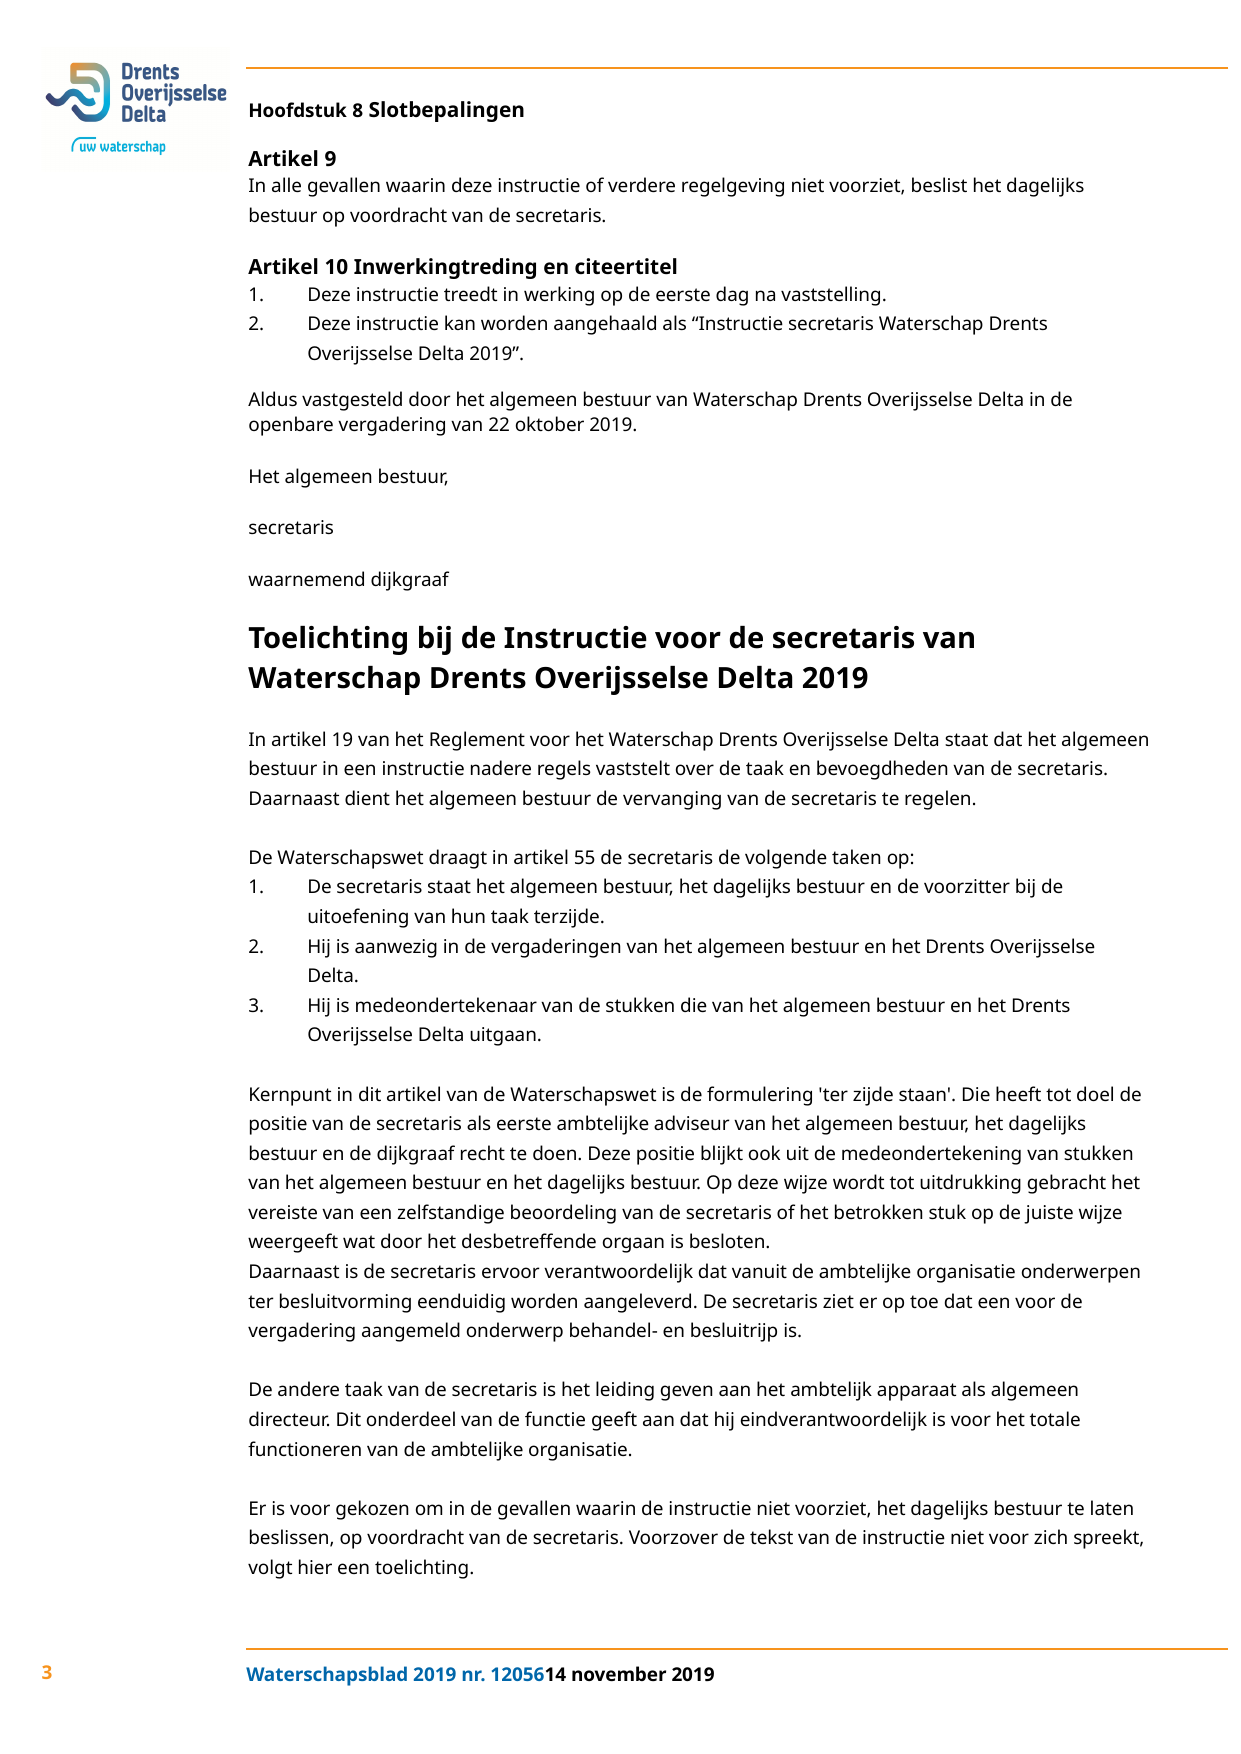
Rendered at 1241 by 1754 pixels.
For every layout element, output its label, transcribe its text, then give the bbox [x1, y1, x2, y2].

text Artikel 9 [248, 144, 1152, 172]
text De andere taak van de secretaris is het leiding geven aan het ambtelijk apparaat als algemeen directeur. Dit onderdeel van de functie geeft aan dat hij eindverantwoordelijk is voor het totale functioneren van de ambtelijke organisatie. [248, 1377, 1152, 1462]
text secretaris [248, 514, 1152, 540]
text In artikel 19 van het Reglement voor het Waterschap Drents Overijsselse Delta staat dat het algemeen bestuur in een instructie nadere regels vaststelt over de taak en bevoegdheden van de secretaris. Daarnaast dient het algemeen bestuur de vervanging van de secretaris te regelen. [248, 726, 1152, 811]
text Er is voor gekozen om in de gevallen waarin de instructie niet voorziet, het dagelijks bestuur te laten beslissen, op voordracht van de secretaris. Voorzover de tekst van de instructie niet voor zich spreekt, volgt hier een toelichting. [248, 1495, 1152, 1580]
picture [41, 47, 231, 172]
text Kernpunt in dit artikel van de Waterschapswet is de formulering 'ter zijde staan'. Die heeft tot doel de positie van de secretaris als eerste ambtelijke adviseur van het algemeen bestuur, het dagelijks bestuur en de dijkgraaf recht te doen. Deze positie blijkt ook uit de medeondertekening van stukken van het algemeen bestuur en het dagelijks bestuur. Op deze wijze wordt tot uitdrukking gebracht het vereiste van een zelfstandige beoordeling van de secretaris of het betrokken stuk op de juiste wijze weergeeft wat door het desbetreffende orgaan is besloten. [248, 1081, 1152, 1254]
list Hij is medeondertekenaar van de stukken die van het algemeen bestuur en het Drents Overijsselse Delta uitgaan. [248, 992, 1152, 1047]
list Hij is aanwezig in de vergaderingen van het algemeen bestuur en het Drents Overijsselse Delta. [248, 933, 1152, 988]
text Aldus vastgesteld door het algemeen bestuur van Waterschap Drents Overijsselse Delta in de openbare vergadering van 22 oktober 2019. [248, 386, 1152, 437]
list De secretaris staat het algemeen bestuur, het dagelijks bestuur en de voorzitter bij de uitoefening van hun taak terzijde. [248, 874, 1152, 929]
list Deze instructie kan worden aangehaald als “Instructie secretaris Waterschap Drents Overijsselse Delta 2019”. [248, 311, 1152, 366]
text Toelichting bij de Instructie voor de secretaris van Waterschap Drents Overijsselse Delta 2019 [248, 617, 1152, 697]
text Daarnaast is de secretaris ervoor verantwoordelijk dat vanuit de ambtelijke organisatie onderwerpen ter besluitvorming eenduidig worden aangeleverd. De secretaris ziet er op toe dat een voor de vergadering aangemeld onderwerp behandel- en besluitrijp is. [248, 1258, 1152, 1343]
text De Waterschapswet draagt in artikel 55 de secretaris de volgende taken op: [248, 844, 1152, 870]
text waarnemend dijkgraaf [248, 566, 1152, 592]
list Deze instructie treedt in werking op de eerste dag na vaststelling. [248, 281, 1152, 307]
text Artikel 10 Inwerkingtreding en citeertitel [248, 252, 1152, 281]
text Hoofdstuk 8 Slotbepalingen [248, 95, 1152, 123]
text Het algemeen bestuur, [248, 463, 1152, 489]
text In alle gevallen waarin deze instructie of verdere regelgeving niet voorziet, beslist het dagelijks bestuur op voordracht van de secretaris. [248, 172, 1152, 228]
